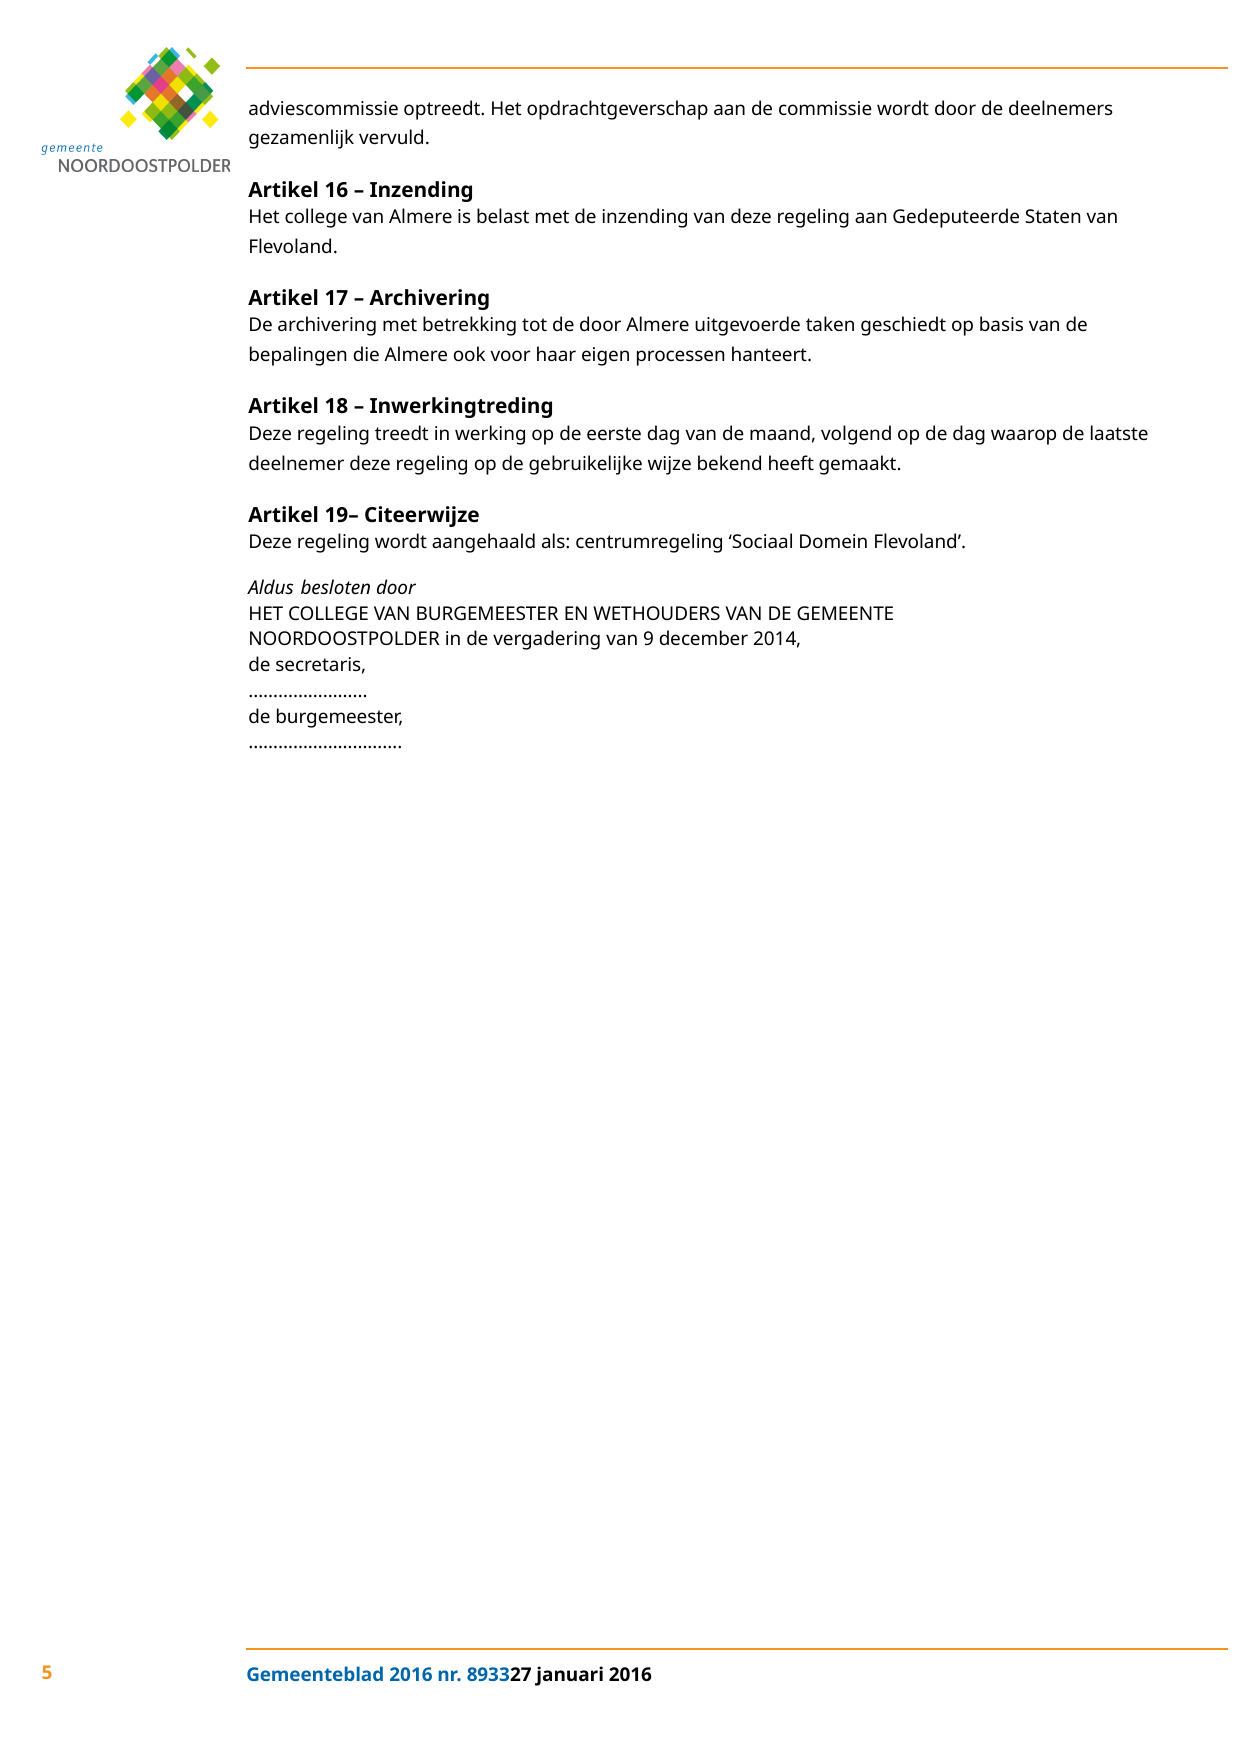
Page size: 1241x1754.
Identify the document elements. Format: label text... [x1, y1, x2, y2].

text de burgemeester, [248, 703, 1152, 728]
text NOORDOOSTPOLDER in de vergadering van 9 december 2014, [248, 626, 1152, 651]
text Aldus besloten door [248, 574, 1152, 600]
text Artikel 16 – Inzending [248, 175, 1152, 203]
text Het college van Almere is belast met de inzending van deze regeling aan Gedeputeerde Staten van Flevoland. [248, 203, 1152, 258]
text Deze regeling treedt in werking op de eerste dag van de maand, volgend op de dag waarop de laatste deelnemer deze regeling op de gebruikelijke wijze bekend heeft gemaakt. [248, 420, 1152, 475]
text …………………… [248, 677, 1152, 703]
text Artikel 19– Citeerwijze [248, 500, 1152, 528]
text de secretaris, [248, 651, 1152, 677]
text adviescommissie optreedt. Het opdrachtgeverschap aan de commissie wordt door de deelnemers gezamenlijk vervuld. [248, 95, 1152, 150]
text HET COLLEGE VAN BURGEMEESTER EN WETHOUDERS VAN DE GEMEENTE [248, 600, 1152, 626]
text Artikel 17 – Archivering [248, 283, 1152, 312]
text Artikel 18 – Inwerkingtreding [248, 392, 1152, 420]
text De archivering met betrekking tot de door Almere uitgevoerde taken geschiedt op basis van de bepalingen die Almere ook voor haar eigen processen hanteert. [248, 312, 1152, 367]
picture [41, 47, 231, 172]
text Deze regeling wordt aangehaald als: centrumregeling ‘Sociaal Domein Flevoland’. [248, 528, 1152, 554]
text …………………………. [248, 728, 1152, 754]
